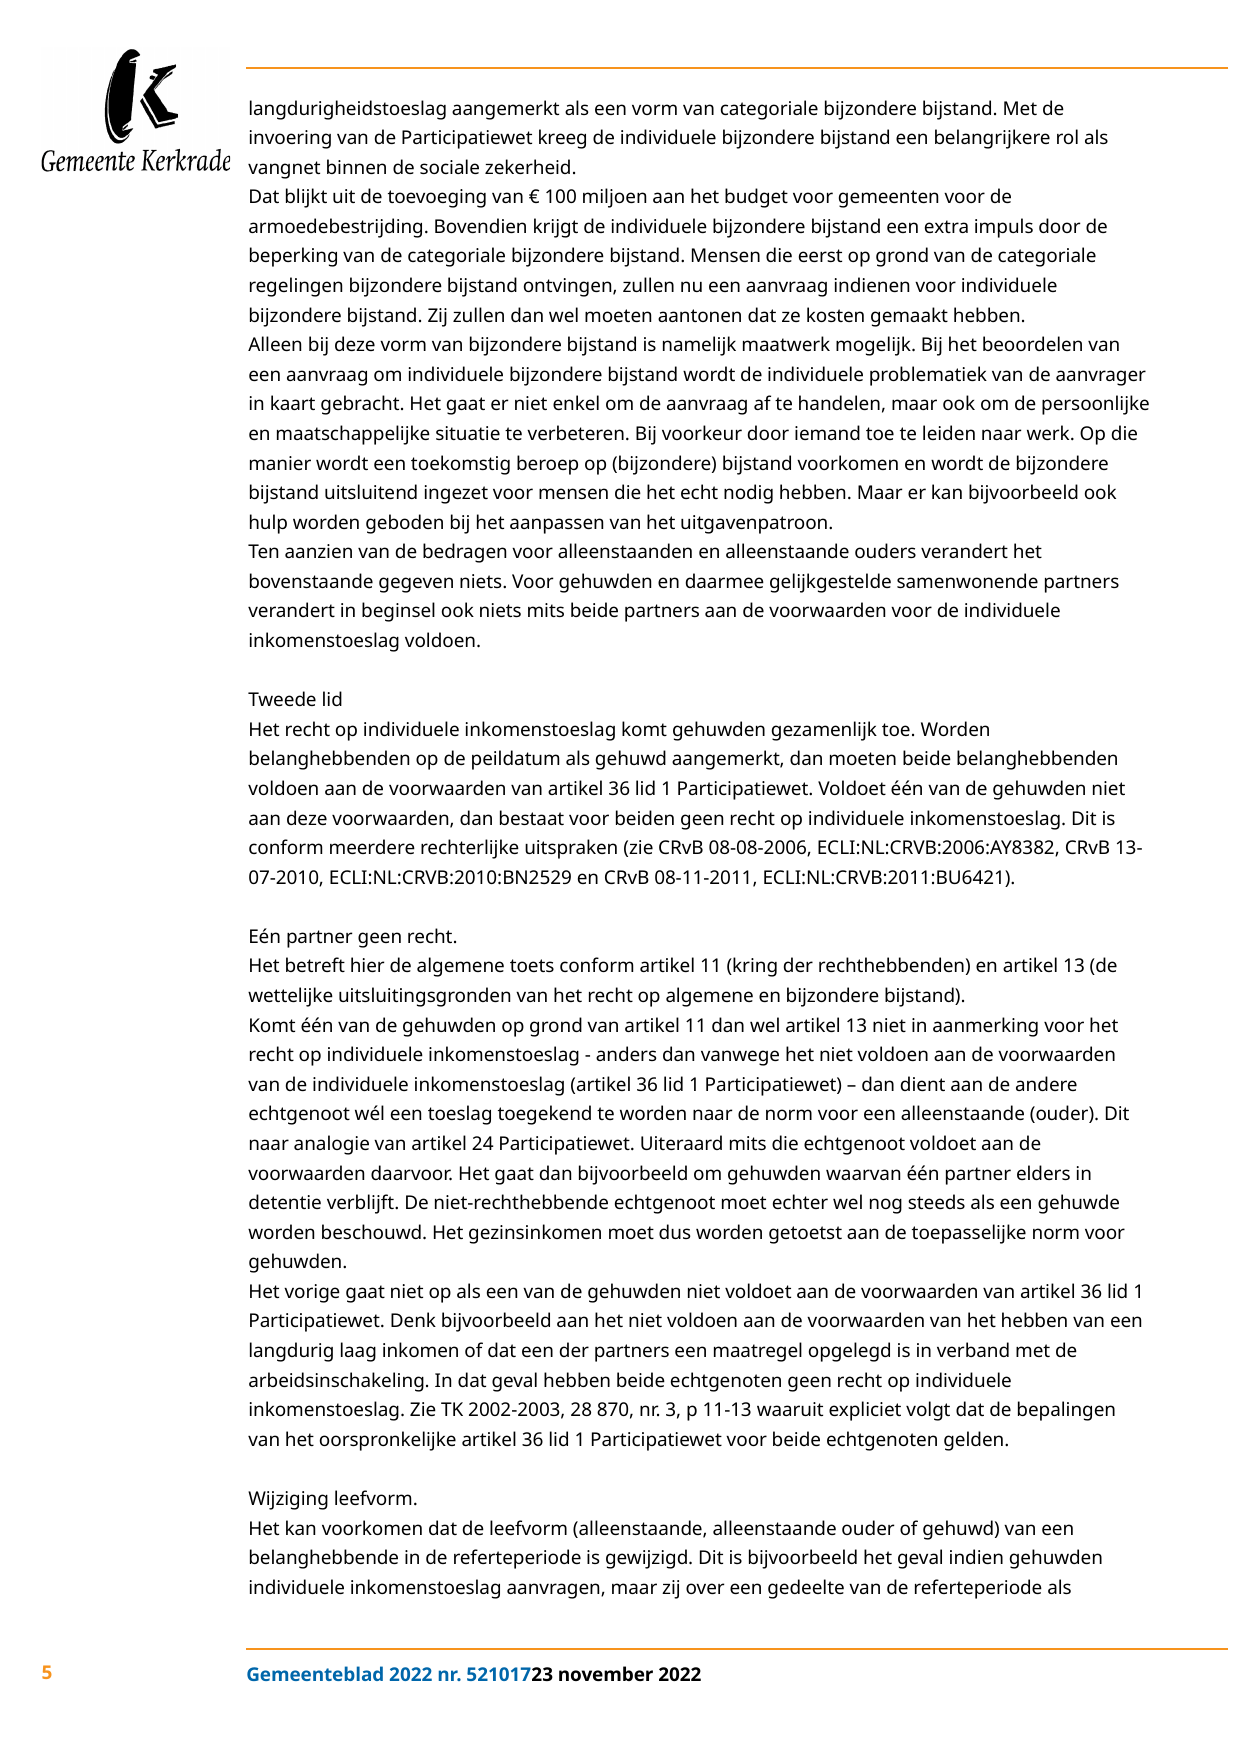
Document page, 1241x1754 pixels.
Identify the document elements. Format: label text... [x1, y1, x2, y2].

text langdurigheidstoeslag aangemerkt als een vorm van categoriale bijzondere bijstand. Met de invoering van de Participatiewet kreeg de individuele bijzondere bijstand een belangrijkere rol als vangnet binnen de sociale zekerheid. [248, 95, 1152, 180]
picture [41, 47, 231, 172]
text Wijziging leefvorm. [248, 1485, 1152, 1511]
text Het recht op individuele inkomenstoeslag komt gehuwden gezamenlijk toe. Worden belanghebbenden op de peildatum als gehuwd aangemerkt, dan moeten beide belanghebbenden voldoen aan de voorwaarden van artikel 36 lid 1 Participatiewet. Voldoet één van de gehuwden niet aan deze voorwaarden, dan bestaat voor beiden geen recht op individuele inkomenstoeslag. Dit is conform meerdere rechterlijke uitspraken (zie CRvB 08-08-2006, ECLI:NL:CRVB:2006:AY8382, CRvB 13-07-2010, ECLI:NL:CRVB:2010:BN2529 en CRvB 08-11-2011, ECLI:NL:CRVB:2011:BU6421). [248, 716, 1152, 890]
text Het betreft hier de algemene toets conform artikel 11 (kring der rechthebbenden) en artikel 13 (de wettelijke uitsluitingsgronden van het recht op algemene en bijzondere bijstand). [248, 953, 1152, 1008]
text Komt één van de gehuwden op grond van artikel 11 dan wel artikel 13 niet in aanmerking voor het recht op individuele inkomenstoeslag - anders dan vanwege het niet voldoen aan de voorwaarden van de individuele inkomenstoeslag (artikel 36 lid 1 Participatiewet) – dan dient aan de andere echtgenoot wél een toeslag toegekend te worden naar de norm voor een alleenstaande (ouder). Dit naar analogie van artikel 24 Participatiewet. Uiteraard mits die echtgenoot voldoet aan de voorwaarden daarvoor. Het gaat dan bijvoorbeeld om gehuwden waarvan één partner elders in detentie verblijft. De niet-rechthebbende echtgenoot moet echter wel nog steeds als een gehuwde worden beschouwd. Het gezinsinkomen moet dus worden getoetst aan de toepasselijke norm voor gehuwden. [248, 1012, 1152, 1274]
text Het vorige gaat niet op als een van de gehuwden niet voldoet aan de voorwaarden van artikel 36 lid 1 Participatiewet. Denk bijvoorbeeld aan het niet voldoen aan de voorwaarden van het hebben van een langdurig laag inkomen of dat een der partners een maatregel opgelegd is in verband met de arbeidsinschakeling. In dat geval hebben beide echtgenoten geen recht op individuele inkomenstoeslag. Zie TK 2002-2003, 28 870, nr. 3, p 11-13 waaruit expliciet volgt dat de bepalingen van het oorspronkelijke artikel 36 lid 1 Participatiewet voor beide echtgenoten gelden. [248, 1278, 1152, 1452]
text Het kan voorkomen dat de leefvorm (alleenstaande, alleenstaande ouder of gehuwd) van een belanghebbende in de referteperiode is gewijzigd. Dit is bijvoorbeeld het geval indien gehuwden individuele inkomenstoeslag aanvragen, maar zij over een gedeelte van de referteperiode als [248, 1515, 1152, 1600]
text Alleen bij deze vorm van bijzondere bijstand is namelijk maatwerk mogelijk. Bij het beoordelen van een aanvraag om individuele bijzondere bijstand wordt de individuele problematiek van de aanvrager in kaart gebracht. Het gaat er niet enkel om de aanvraag af te handelen, maar ook om de persoonlijke en maatschappelijke situatie te verbeteren. Bij voorkeur door iemand toe te leiden naar werk. Op die manier wordt een toekomstig beroep op (bijzondere) bijstand voorkomen en wordt de bijzondere bijstand uitsluitend ingezet voor mensen die het echt nodig hebben. Maar er kan bijvoorbeeld ook hulp worden geboden bij het aanpassen van het uitgavenpatroon. [248, 331, 1152, 535]
text Ten aanzien van de bedragen voor alleenstaanden en alleenstaande ouders verandert het bovenstaande gegeven niets. Voor gehuwden en daarmee gelijkgestelde samenwonende partners verandert in beginsel ook niets mits beide partners aan de voorwaarden voor de individuele inkomenstoeslag voldoen. [248, 538, 1152, 653]
text armoedebestrijding. Bovendien krijgt de individuele bijzondere bijstand een extra impuls door de beperking van de categoriale bijzondere bijstand. Mensen die eerst op grond van de categoriale regelingen bijzondere bijstand ontvingen, zullen nu een aanvraag indienen voor individuele bijzondere bijstand. Zij zullen dan wel moeten aantonen dat ze kosten gemaakt hebben. [248, 213, 1152, 328]
text Dat blijkt uit de toevoeging van € 100 miljoen aan het budget voor gemeenten voor de [248, 183, 1152, 209]
text Tweede lid [248, 686, 1152, 712]
text Eén partner geen recht. [248, 923, 1152, 949]
